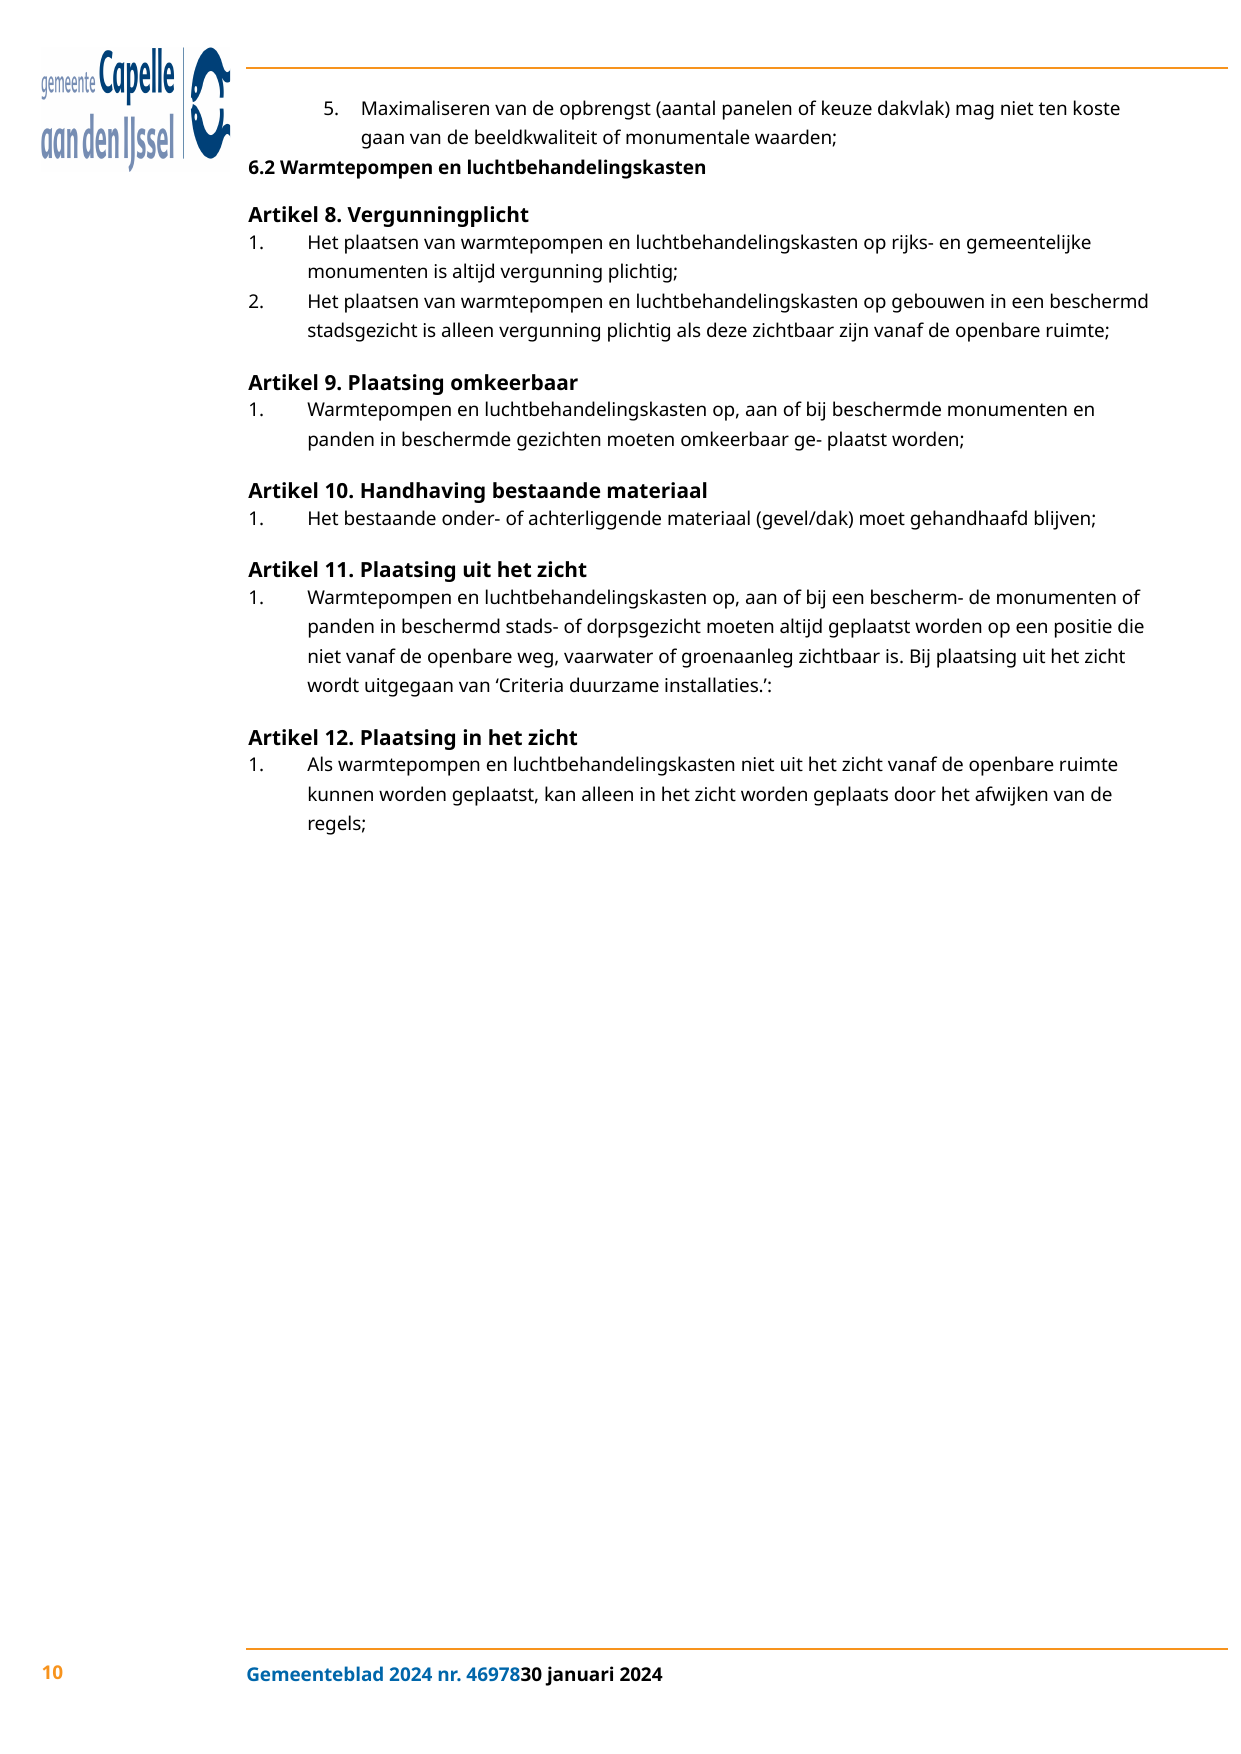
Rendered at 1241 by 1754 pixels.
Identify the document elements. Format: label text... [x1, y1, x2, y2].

text Artikel 10. Handhaving bestaande materiaal [248, 477, 1152, 505]
text Artikel 9. Plaatsing omkeerbaar [248, 368, 1152, 397]
list Maximaliseren van de opbrengst (aantal panelen of keuze dakvlak) mag niet ten koste gaan van de beeldkwaliteit of monumentale waarden; [323, 95, 1152, 150]
text Artikel 8. Vergunningplicht [248, 201, 1152, 229]
text Artikel 11. Plaatsing uit het zicht [248, 555, 1152, 584]
text 6.2 Warmtepompen en luchtbehandelingskasten [248, 154, 1152, 180]
list Het bestaande onder- of achterliggende materiaal (gevel/dak) moet gehandhaafd blijven; [248, 505, 1152, 531]
list Als warmtepompen en luchtbehandelingskasten niet uit het zicht vanaf de openbare ruimte kunnen worden geplaatst, kan alleen in het zicht worden geplaats door het afwijken van de regels; [248, 751, 1152, 836]
list Het plaatsen van warmtepompen en luchtbehandelingskasten op rijks- en gemeentelijke monumenten is altijd vergunning plichtig; [248, 229, 1152, 284]
text Artikel 12. Plaatsing in het zicht [248, 723, 1152, 751]
list Warmtepompen en luchtbehandelingskasten op, aan of bij beschermde monumenten en panden in beschermde gezichten moeten omkeerbaar ge- plaatst worden; [248, 397, 1152, 452]
list Warmtepompen en luchtbehandelingskasten op, aan of bij een bescherm- de monumenten of panden in beschermd stads- of dorpsgezicht moeten altijd geplaatst worden op een positie die niet vanaf de openbare weg, vaarwater of groenaanleg zichtbaar is. Bij plaatsing uit het zicht wordt uitgegaan van ‘Criteria duurzame installaties.’: [248, 584, 1152, 698]
picture [41, 47, 231, 172]
list Het plaatsen van warmtepompen en luchtbehandelingskasten op gebouwen in een beschermd stadsgezicht is alleen vergunning plichtig als deze zichtbaar zijn vanaf de openbare ruimte; [248, 288, 1152, 343]
